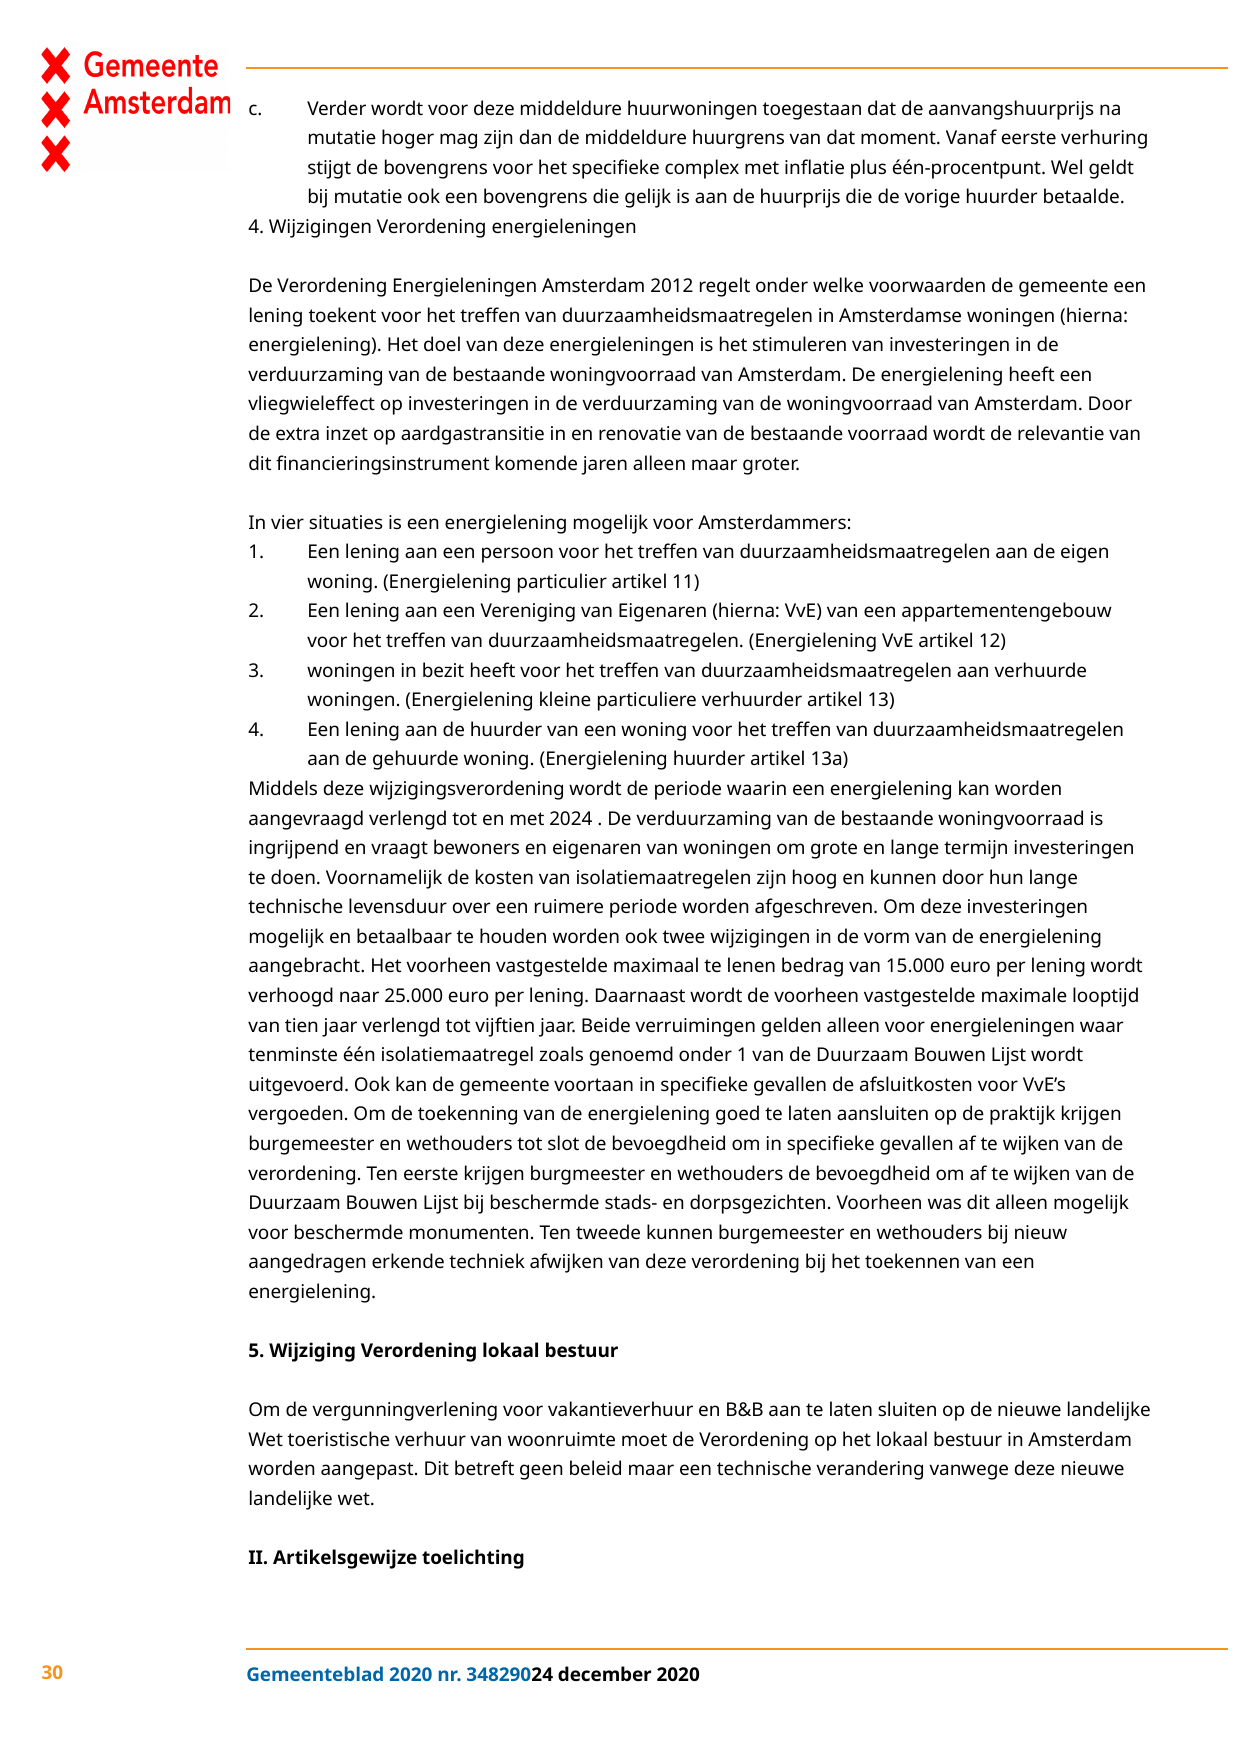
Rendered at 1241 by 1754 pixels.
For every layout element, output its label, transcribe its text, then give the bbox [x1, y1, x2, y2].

text II. Artikelsgewijze toelichting [248, 1544, 1152, 1570]
text De Verordening Energieleningen Amsterdam 2012 regelt onder welke voorwaarden de gemeente een lening toekent voor het treffen van duurzaamheidsmaatregelen in Amsterdamse woningen (hierna: energielening). Het doel van deze energieleningen is het stimuleren van investeringen in de verduurzaming van de bestaande woningvoorraad van Amsterdam. De energielening heeft een vliegwieleffect op investeringen in de verduurzaming van de woningvoorraad van Amsterdam. Door de extra inzet op aardgastransitie in en renovatie van de bestaande voorraad wordt de relevantie van dit financieringsinstrument komende jaren alleen maar groter. [248, 272, 1152, 476]
list Een lening aan de huurder van een woning voor het treffen van duurzaamheidsmaatregelen aan de gehuurde woning. (Energielening huurder artikel 13a) [248, 716, 1152, 771]
list woningen in bezit heeft voor het treffen van duurzaamheidsmaatregelen aan verhuurde woningen. (Energielening kleine particuliere verhuurder artikel 13) [248, 657, 1152, 712]
list Verder wordt voor deze middeldure huurwoningen toegestaan dat de aanvangshuurprijs na mutatie hoger mag zijn dan de middeldure huurgrens van dat moment. Vanaf eerste verhuring stijgt de bovengrens voor het specifieke complex met inflatie plus één-procentpunt. Wel geldt bij mutatie ook een bovengrens die gelijk is aan de huurprijs die de vorige huurder betaalde. [248, 95, 1152, 209]
list Een lening aan een Vereniging van Eigenaren (hierna: VvE) van een appartementengebouw voor het treffen van duurzaamheidsmaatregelen. (Energielening VvE artikel 12) [248, 598, 1152, 653]
list Een lening aan een persoon voor het treffen van duurzaamheidsmaatregelen aan de eigen woning. (Energielening particulier artikel 11) [248, 538, 1152, 594]
text In vier situaties is een energielening mogelijk voor Amsterdammers: [248, 509, 1152, 535]
text 5. Wijziging Verordening lokaal bestuur [248, 1337, 1152, 1363]
picture [41, 47, 231, 172]
text 4. Wijzigingen Verordening energieleningen [248, 213, 1152, 239]
text Middels deze wijzigingsverordening wordt de periode waarin een energielening kan worden aangevraagd verlengd tot en met 2024 . De verduurzaming van de bestaande woningvoorraad is ingrijpend en vraagt bewoners en eigenaren van woningen om grote en lange termijn investeringen te doen. Voornamelijk de kosten van isolatiemaatregelen zijn hoog en kunnen door hun lange technische levensduur over een ruimere periode worden afgeschreven. Om deze investeringen mogelijk en betaalbaar te houden worden ook twee wijzigingen in de vorm van de energielening aangebracht. Het voorheen vastgestelde maximaal te lenen bedrag van 15.000 euro per lening wordt verhoogd naar 25.000 euro per lening. Daarnaast wordt de voorheen vastgestelde maximale looptijd van tien jaar verlengd tot vijftien jaar. Beide verruimingen gelden alleen voor energieleningen waar tenminste één isolatiemaatregel zoals genoemd onder 1 van de Duurzaam Bouwen Lijst wordt uitgevoerd. Ook kan de gemeente voortaan in specifieke gevallen de afsluitkosten voor VvE’s vergoeden. Om de toekenning van de energielening goed te laten aansluiten op de praktijk krijgen burgemeester en wethouders tot slot de bevoegdheid om in specifieke gevallen af te wijken van de verordening. Ten eerste krijgen burgmeester en wethouders de bevoegdheid om af te wijken van de Duurzaam Bouwen Lijst bij beschermde stads- en dorpsgezichten. Voorheen was dit alleen mogelijk voor beschermde monumenten. Ten tweede kunnen burgemeester en wethouders bij nieuw aangedragen erkende techniek afwijken van deze verordening bij het toekennen van een energielening. [248, 775, 1152, 1304]
text Om de vergunningverlening voor vakantieverhuur en B&B aan te laten sluiten op de nieuwe landelijke Wet toeristische verhuur van woonruimte moet de Verordening op het lokaal bestuur in Amsterdam worden aangepast. Dit betreft geen beleid maar een technische verandering vanwege deze nieuwe landelijke wet. [248, 1396, 1152, 1511]
